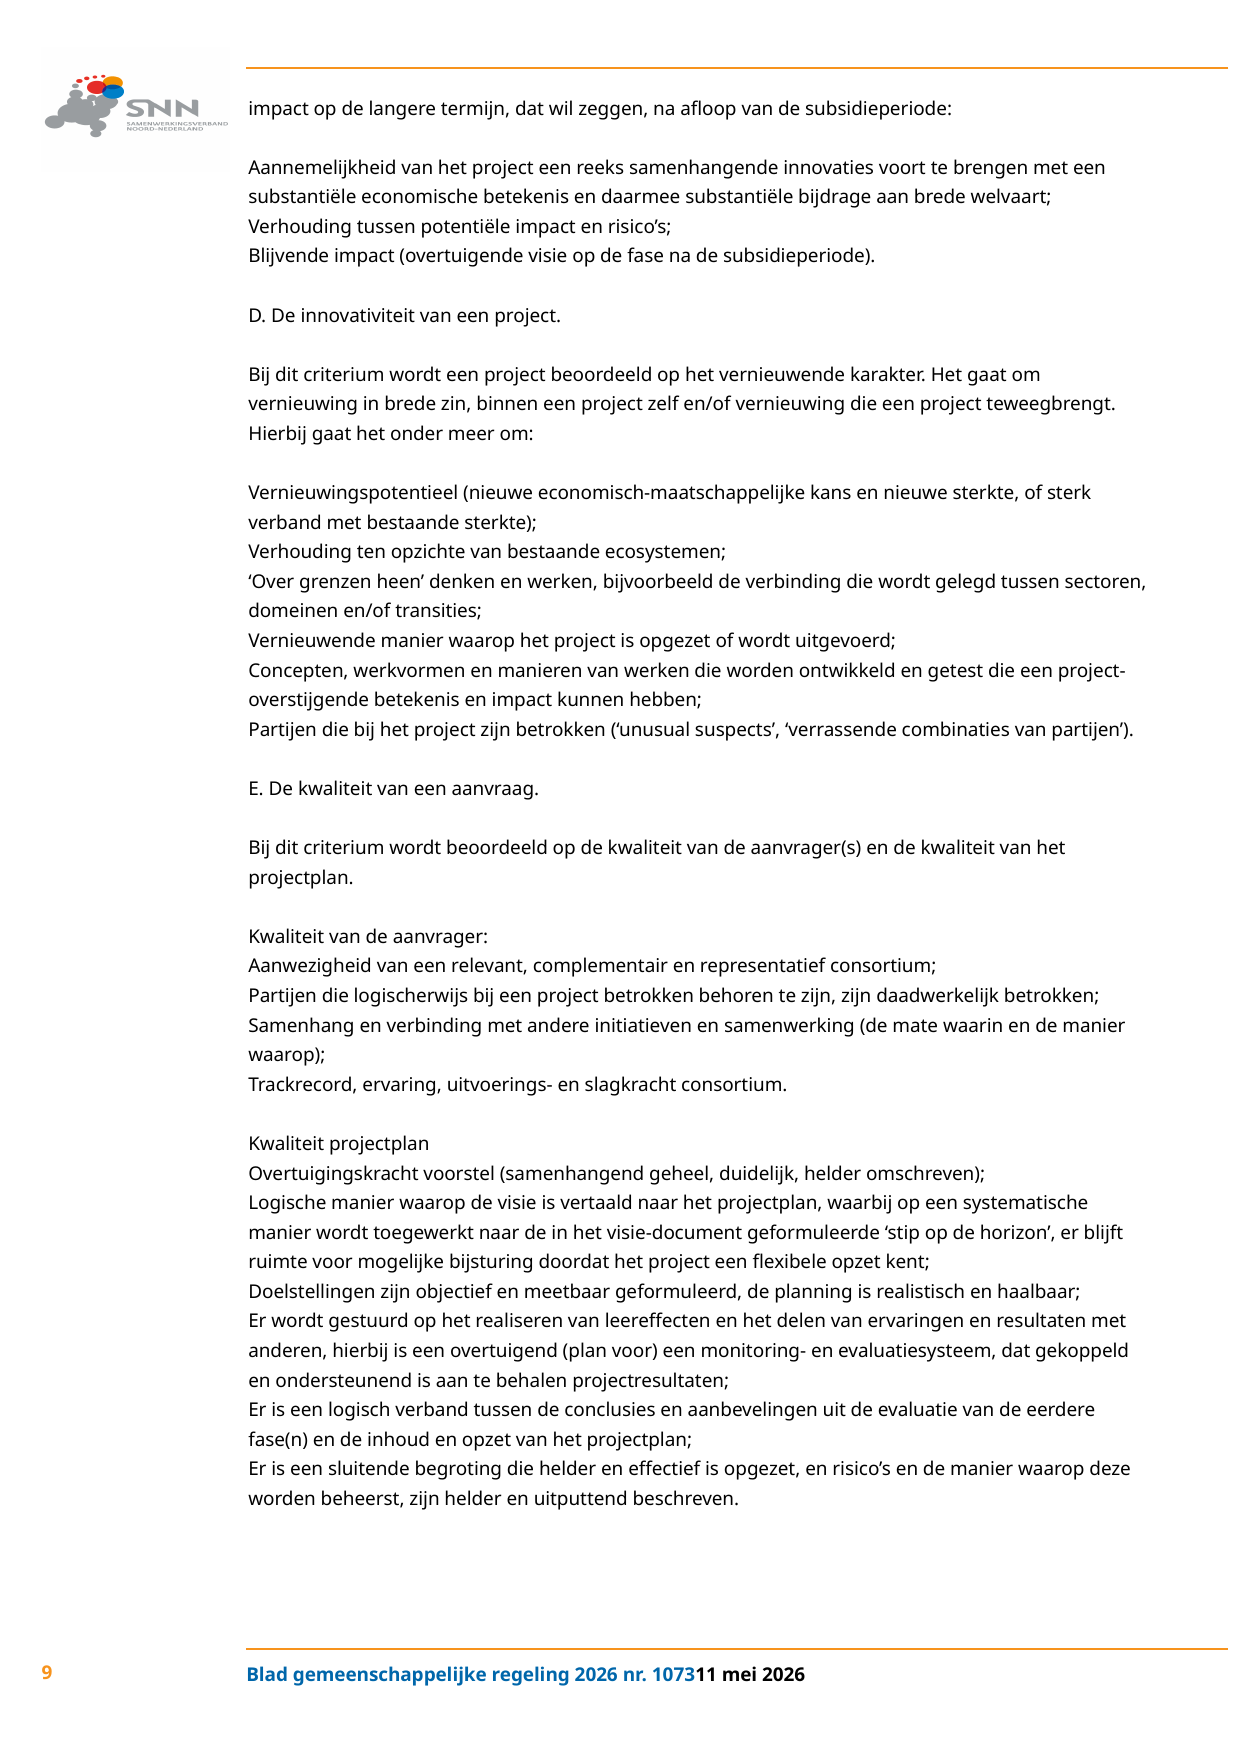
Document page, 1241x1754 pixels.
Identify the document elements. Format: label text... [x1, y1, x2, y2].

text Partijen die bij het project zijn betrokken (‘unusual suspects’, ‘verrassende combinaties van partijen’). [248, 716, 1152, 742]
text Er wordt gestuurd op het realiseren van leereffecten en het delen van ervaringen en resultaten met anderen, hierbij is een overtuigend (plan voor) een monitoring- en evaluatiesysteem, dat gekoppeld en ondersteunend is aan te behalen projectresultaten; [248, 1308, 1152, 1393]
text E. De kwaliteit van een aanvraag. [248, 775, 1152, 801]
text Er is een logisch verband tussen de conclusies en aanbevelingen uit de evaluatie van de eerdere fase(n) en de inhoud en opzet van het projectplan; [248, 1396, 1152, 1452]
text Verhouding ten opzichte van bestaande ecosystemen; [248, 538, 1152, 564]
picture [41, 47, 231, 172]
text Bij dit criterium wordt een project beoordeeld op het vernieuwende karakter. Het gaat om vernieuwing in brede zin, binnen een project zelf en/of vernieuwing die een project teweegbrengt. Hierbij gaat het onder meer om: [248, 361, 1152, 446]
text Partijen die logischerwijs bij een project betrokken behoren te zijn, zijn daadwerkelijk betrokken; [248, 982, 1152, 1008]
text ‘Over grenzen heen’ denken en werken, bijvoorbeeld de verbinding die wordt gelegd tussen sectoren, domeinen en/of transities; [248, 568, 1152, 623]
text Kwaliteit projectplan [248, 1130, 1152, 1156]
text Concepten, werkvormen en manieren van werken die worden ontwikkeld en getest die een project-overstijgende betekenis en impact kunnen hebben; [248, 657, 1152, 712]
text Bij dit criterium wordt beoordeeld op de kwaliteit van de aanvrager(s) en de kwaliteit van het projectplan. [248, 834, 1152, 890]
text Vernieuwingspotentieel (nieuwe economisch-maatschappelijke kans en nieuwe sterkte, of sterk verband met bestaande sterkte); [248, 479, 1152, 535]
text Overtuigingskracht voorstel (samenhangend geheel, duidelijk, helder omschreven); [248, 1160, 1152, 1186]
text Trackrecord, ervaring, uitvoerings- en slagkracht consortium. [248, 1071, 1152, 1097]
text impact op de langere termijn, dat wil zeggen, na afloop van de subsidieperiode: [248, 95, 1152, 121]
text Aanwezigheid van een relevant, complementair en representatief consortium; [248, 953, 1152, 978]
text Er is een sluitende begroting die helder en effectief is opgezet, en risico’s en de manier waarop deze worden beheerst, zijn helder en uitputtend beschreven. [248, 1456, 1152, 1511]
text Logische manier waarop de visie is vertaald naar het projectplan, waarbij op een systematische manier wordt toegewerkt naar de in het visie-document geformuleerde ‘stip op de horizon’, er blijft ruimte voor mogelijke bijsturing doordat het project een flexibele opzet kent; [248, 1189, 1152, 1274]
text Vernieuwende manier waarop het project is opgezet of wordt uitgevoerd; [248, 627, 1152, 653]
text Verhouding tussen potentiële impact en risico’s; [248, 213, 1152, 239]
text Kwaliteit van de aanvrager: [248, 923, 1152, 949]
text Blijvende impact (overtuigende visie op de fase na de subsidieperiode). [248, 243, 1152, 268]
text D. De innovativiteit van een project. [248, 302, 1152, 328]
text Doelstellingen zijn objectief en meetbaar geformuleerd, de planning is realistisch en haalbaar; [248, 1278, 1152, 1304]
text Samenhang en verbinding met andere initiatieven en samenwerking (de mate waarin en de manier waarop); [248, 1012, 1152, 1067]
text Aannemelijkheid van het project een reeks samenhangende innovaties voort te brengen met een substantiële economische betekenis en daarmee substantiële bijdrage aan brede welvaart; [248, 154, 1152, 209]
